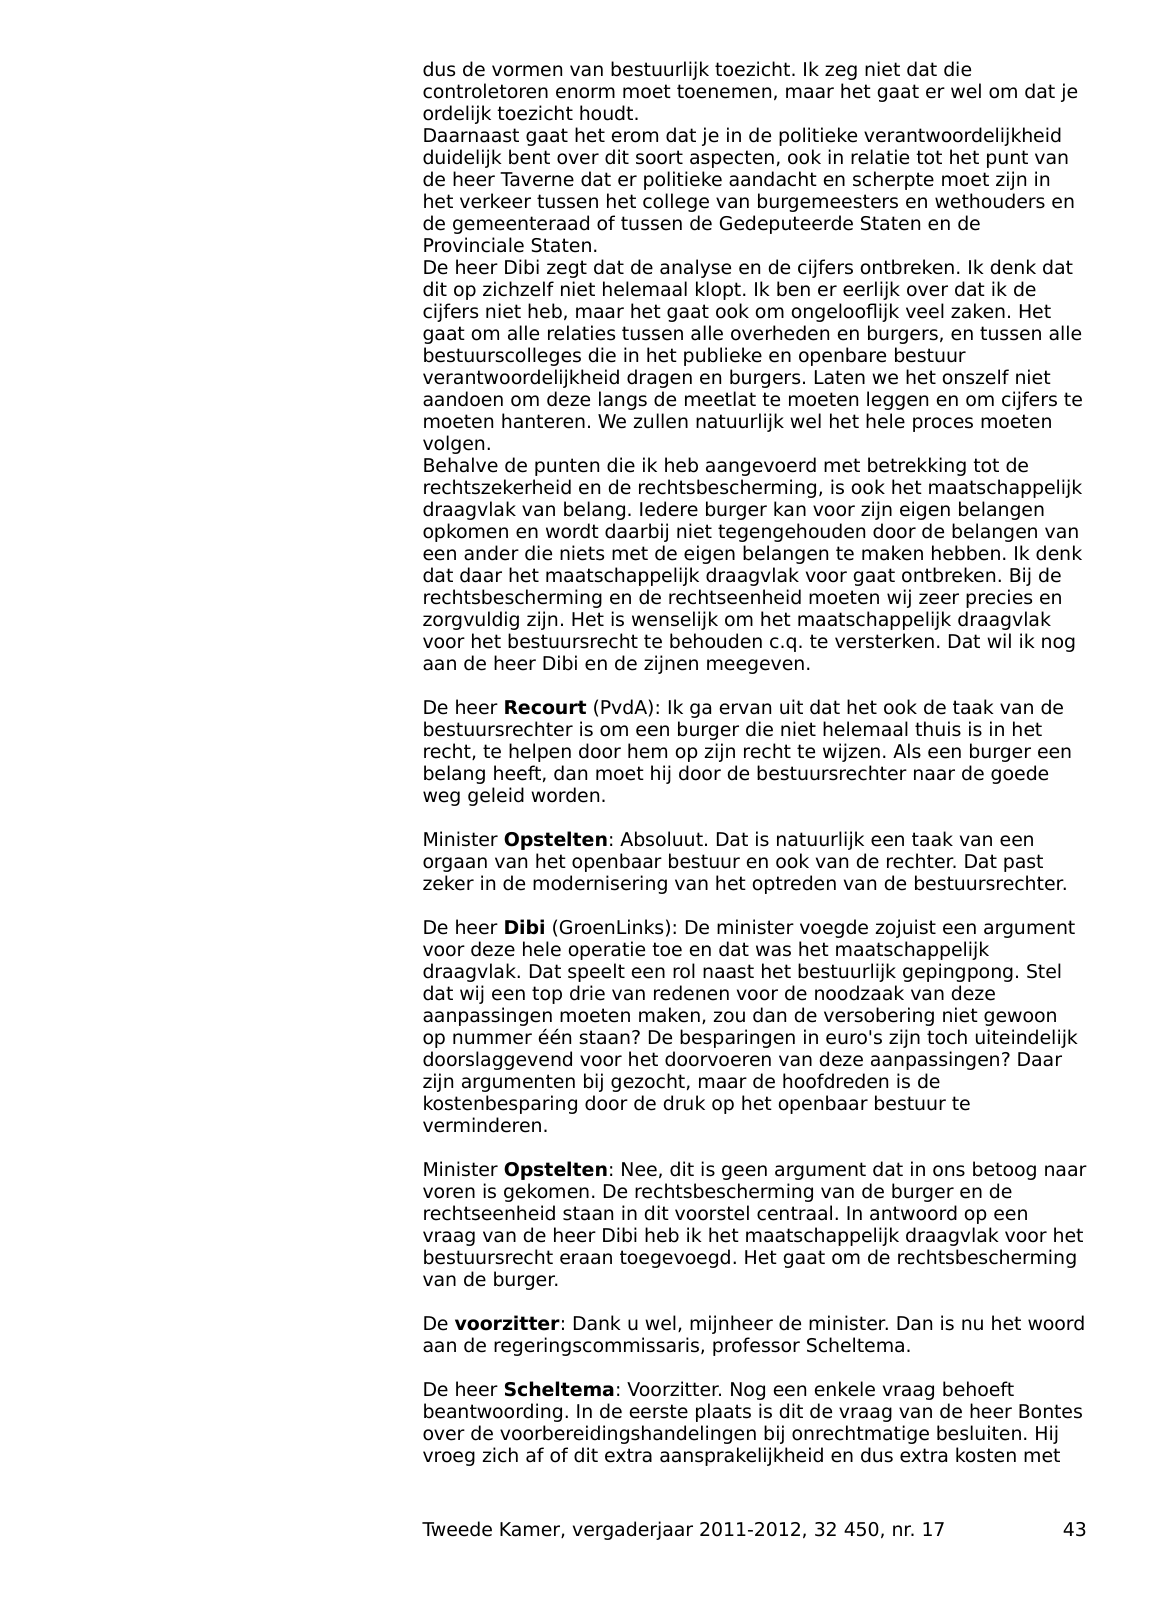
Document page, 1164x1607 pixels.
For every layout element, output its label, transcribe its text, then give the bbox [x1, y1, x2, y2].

text dus de vormen van bestuurlijk toezicht. Ik zeg niet dat die controletoren enorm moet toenemen, maar het gaat er wel om dat je ordelijk toezicht houdt. [422, 59, 1087, 125]
text De heer Recourt (PvdA): Ik ga ervan uit dat het ook de taak van de bestuursrechter is om een burger die niet helemaal thuis is in het recht, te helpen door hem op zijn recht te wijzen. Als een burger een belang heeft, dan moet hij door de bestuursrechter naar de goede weg geleid worden. [422, 697, 1087, 807]
text De heer Scheltema: Voorzitter. Nog een enkele vraag behoeft beantwoording. In de eerste plaats is dit de vraag van de heer Bontes over de voorbereidingshandelingen bij onrechtmatige besluiten. Hij vroeg zich af of dit extra aansprakelijkheid en dus extra kosten met [422, 1379, 1087, 1467]
text De voorzitter: Dank u wel, mijnheer de minister. Dan is nu het woord aan de regeringscommissaris, professor Scheltema. [422, 1313, 1087, 1357]
text Daarnaast gaat het erom dat je in de politieke verantwoordelijkheid duidelijk bent over dit soort aspecten, ook in relatie tot het punt van de heer Taverne dat er politieke aandacht en scherpte moet zijn in het verkeer tussen het college van burgemeesters en wethouders en de gemeenteraad of tussen de Gedeputeerde Staten en de Provinciale Staten. [422, 125, 1087, 257]
text Behalve de punten die ik heb aangevoerd met betrekking tot de rechtszekerheid en de rechtsbescherming, is ook het maatschappelijk draagvlak van belang. Iedere burger kan voor zijn eigen belangen opkomen en wordt daarbij niet tegengehouden door de belangen van een ander die niets met de eigen belangen te maken hebben. Ik denk dat daar het maatschappelijk draagvlak voor gaat ontbreken. Bij de rechtsbescherming en de rechtseenheid moeten wij zeer precies en zorgvuldig zijn. Het is wenselijk om het maatschappelijk draagvlak voor het bestuursrecht te behouden c.q. te versterken. Dat wil ik nog aan de heer Dibi en de zijnen meegeven. [422, 455, 1087, 674]
text De heer Dibi (GroenLinks): De minister voegde zojuist een argument voor deze hele operatie toe en dat was het maatschappelijk draagvlak. Dat speelt een rol naast het bestuurlijk gepingpong. Stel dat wij een top drie van redenen voor de noodzaak van deze aanpassingen moeten maken, zou dan de versobering niet gewoon op nummer één staan? De besparingen in euro's zijn toch uiteindelijk doorslaggevend voor het doorvoeren van deze aanpassingen? Daar zijn argumenten bij gezocht, maar de hoofdreden is de kostenbesparing door de druk op het openbaar bestuur te verminderen. [422, 917, 1087, 1137]
text Minister Opstelten: Nee, dit is geen argument dat in ons betoog naar voren is gekomen. De rechtsbescherming van de burger en de rechtseenheid staan in dit voorstel centraal. In antwoord op een vraag van de heer Dibi heb ik het maatschappelijk draagvlak voor het bestuursrecht eraan toegevoegd. Het gaat om de rechtsbescherming van de burger. [422, 1159, 1087, 1291]
text De heer Dibi zegt dat de analyse en de cijfers ontbreken. Ik denk dat dit op zichzelf niet helemaal klopt. Ik ben er eerlijk over dat ik de cijfers niet heb, maar het gaat ook om ongelooflijk veel zaken. Het gaat om alle relaties tussen alle overheden en burgers, en tussen alle bestuurscolleges die in het publieke en openbare bestuur verantwoordelijkheid dragen en burgers. Laten we het onszelf niet aandoen om deze langs de meetlat te moeten leggen en om cijfers te moeten hanteren. We zullen natuurlijk wel het hele proces moeten volgen. [422, 257, 1087, 455]
text Minister Opstelten: Absoluut. Dat is natuurlijk een taak van een orgaan van het openbaar bestuur en ook van de rechter. Dat past zeker in de modernisering van het optreden van de bestuursrechter. [422, 829, 1087, 895]
